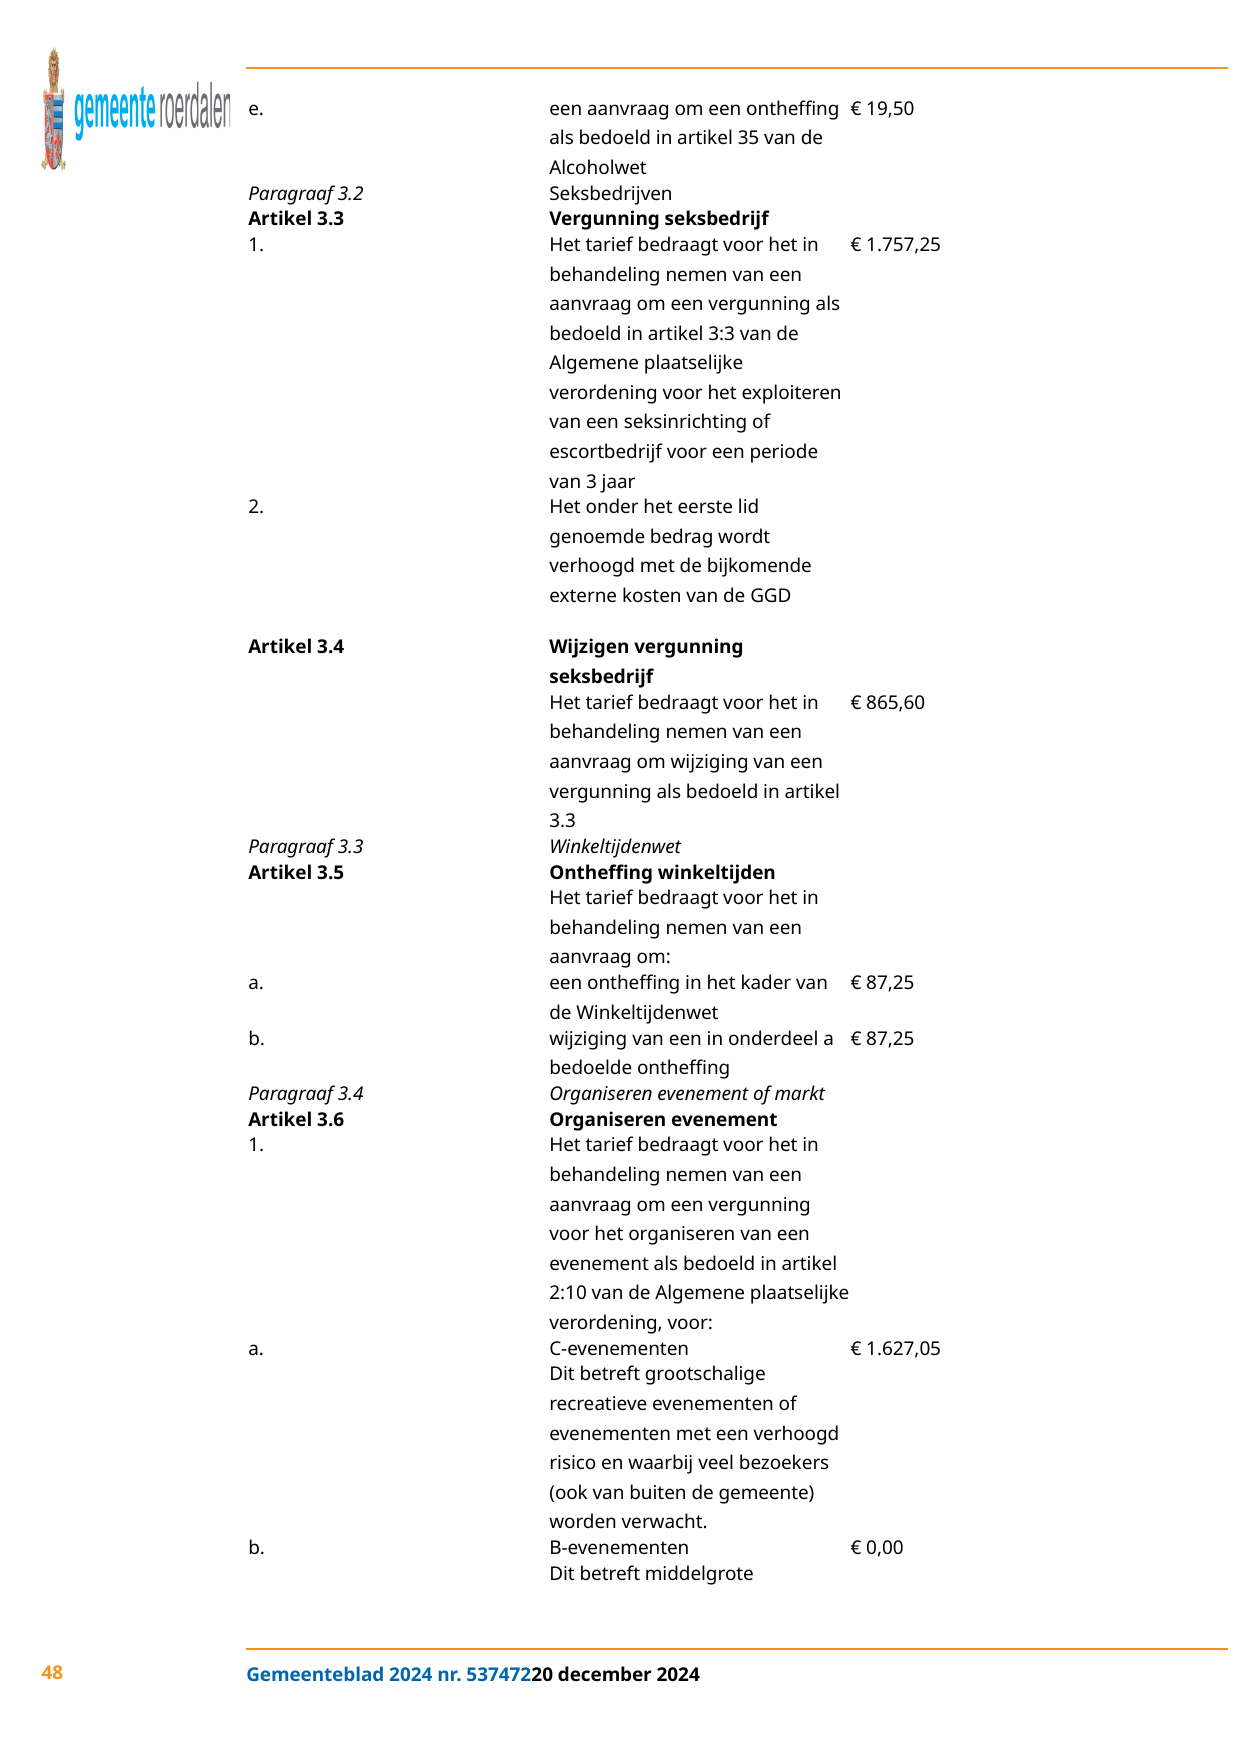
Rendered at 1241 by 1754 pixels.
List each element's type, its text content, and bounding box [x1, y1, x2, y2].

table_cell € 865,60 [850, 689, 1152, 833]
table_cell C-evenementen [549, 1335, 850, 1361]
table_cell 1. [248, 1132, 549, 1335]
table_cell een aanvraag om een ontheffing als bedoeld in artikel 35 van de Alcoholwet [549, 95, 850, 180]
table_cell Ontheffing winkeltijden [549, 859, 850, 884]
table_cell Artikel 3.5 [248, 859, 549, 884]
table_cell [850, 1106, 1152, 1132]
picture [41, 47, 231, 172]
table_cell [850, 1560, 1152, 1586]
table_cell [850, 180, 1152, 205]
table_cell Paragraaf 3.4 [248, 1080, 549, 1106]
table_cell [850, 634, 1152, 689]
table_cell [248, 608, 549, 634]
table_cell Paragraaf 3.3 [248, 833, 549, 859]
table_cell [248, 1361, 549, 1534]
table_cell [850, 1361, 1152, 1534]
table_cell B-evenementen [549, 1534, 850, 1560]
table_cell Organiseren evenement [549, 1106, 850, 1132]
table_cell Wijzigen vergunning seksbedrijf [549, 634, 850, 689]
table_cell [248, 1560, 549, 1586]
table_cell € 87,25 [850, 970, 1152, 1025]
table_cell Artikel 3.3 [248, 205, 549, 231]
table_cell a. [248, 970, 549, 1025]
table_cell 1. [248, 231, 549, 493]
table_cell [850, 1132, 1152, 1335]
table_cell € 87,25 [850, 1025, 1152, 1080]
table_cell € 1.757,25 [850, 231, 1152, 493]
table_cell Winkeltijdenwet [549, 833, 850, 859]
table_cell wijziging van een in onderdeel a bedoelde ontheffing [549, 1025, 850, 1080]
table_cell € 0,00 [850, 1534, 1152, 1560]
table_cell [549, 608, 850, 634]
table_cell a. [248, 1335, 549, 1361]
table_cell e. [248, 95, 549, 180]
table_cell [248, 689, 549, 833]
table_cell [248, 885, 549, 969]
table_cell Organiseren evenement of markt [549, 1080, 850, 1106]
table_cell b. [248, 1025, 549, 1080]
table_cell Het tarief bedraagt voor het in behandeling nemen van een aanvraag om wijziging van een vergunning als bedoeld in artikel 3.3 [549, 689, 850, 833]
table_cell [850, 859, 1152, 884]
table_cell 2. [248, 494, 549, 608]
table_cell [850, 885, 1152, 969]
table_cell [850, 608, 1152, 634]
table_cell € 19,50 [850, 95, 1152, 180]
table_cell [850, 494, 1152, 608]
table_cell [850, 833, 1152, 859]
table_cell Vergunning seksbedrijf [549, 205, 850, 231]
table_cell Artikel 3.6 [248, 1106, 549, 1132]
table_cell Artikel 3.4 [248, 634, 549, 689]
table_cell Seksbedrijven [549, 180, 850, 205]
table_cell Dit betreft middelgrote [549, 1560, 850, 1586]
table_cell Het tarief bedraagt voor het in behandeling nemen van een aanvraag om een vergunning als bedoeld in artikel 3:3 van de Algemene plaatselijke verordening voor het exploiteren van een seksinrichting of escortbedrijf voor een periode van 3 jaar [549, 231, 850, 493]
table_cell [850, 205, 1152, 231]
table_cell Het tarief bedraagt voor het in behandeling nemen van een aanvraag om een vergunning voor het organiseren van een evenement als bedoeld in artikel 2:10 van de Algemene plaatselijke verordening, voor: [549, 1132, 850, 1335]
table_cell Paragraaf 3.2 [248, 180, 549, 205]
table_cell een ontheffing in het kader van de Winkeltijdenwet [549, 970, 850, 1025]
table_cell Het tarief bedraagt voor het in behandeling nemen van een aanvraag om: [549, 885, 850, 969]
table_cell € 1.627,05 [850, 1335, 1152, 1361]
table_cell Dit betreft grootschalige recreatieve evenementen of evenementen met een verhoogd risico en waarbij veel bezoekers (ook van buiten de gemeente) worden verwacht. [549, 1361, 850, 1534]
table_cell Het onder het eerste lid genoemde bedrag wordt verhoogd met de bijkomende externe kosten van de GGD [549, 494, 850, 608]
table_cell [850, 1080, 1152, 1106]
table_cell b. [248, 1534, 549, 1560]
